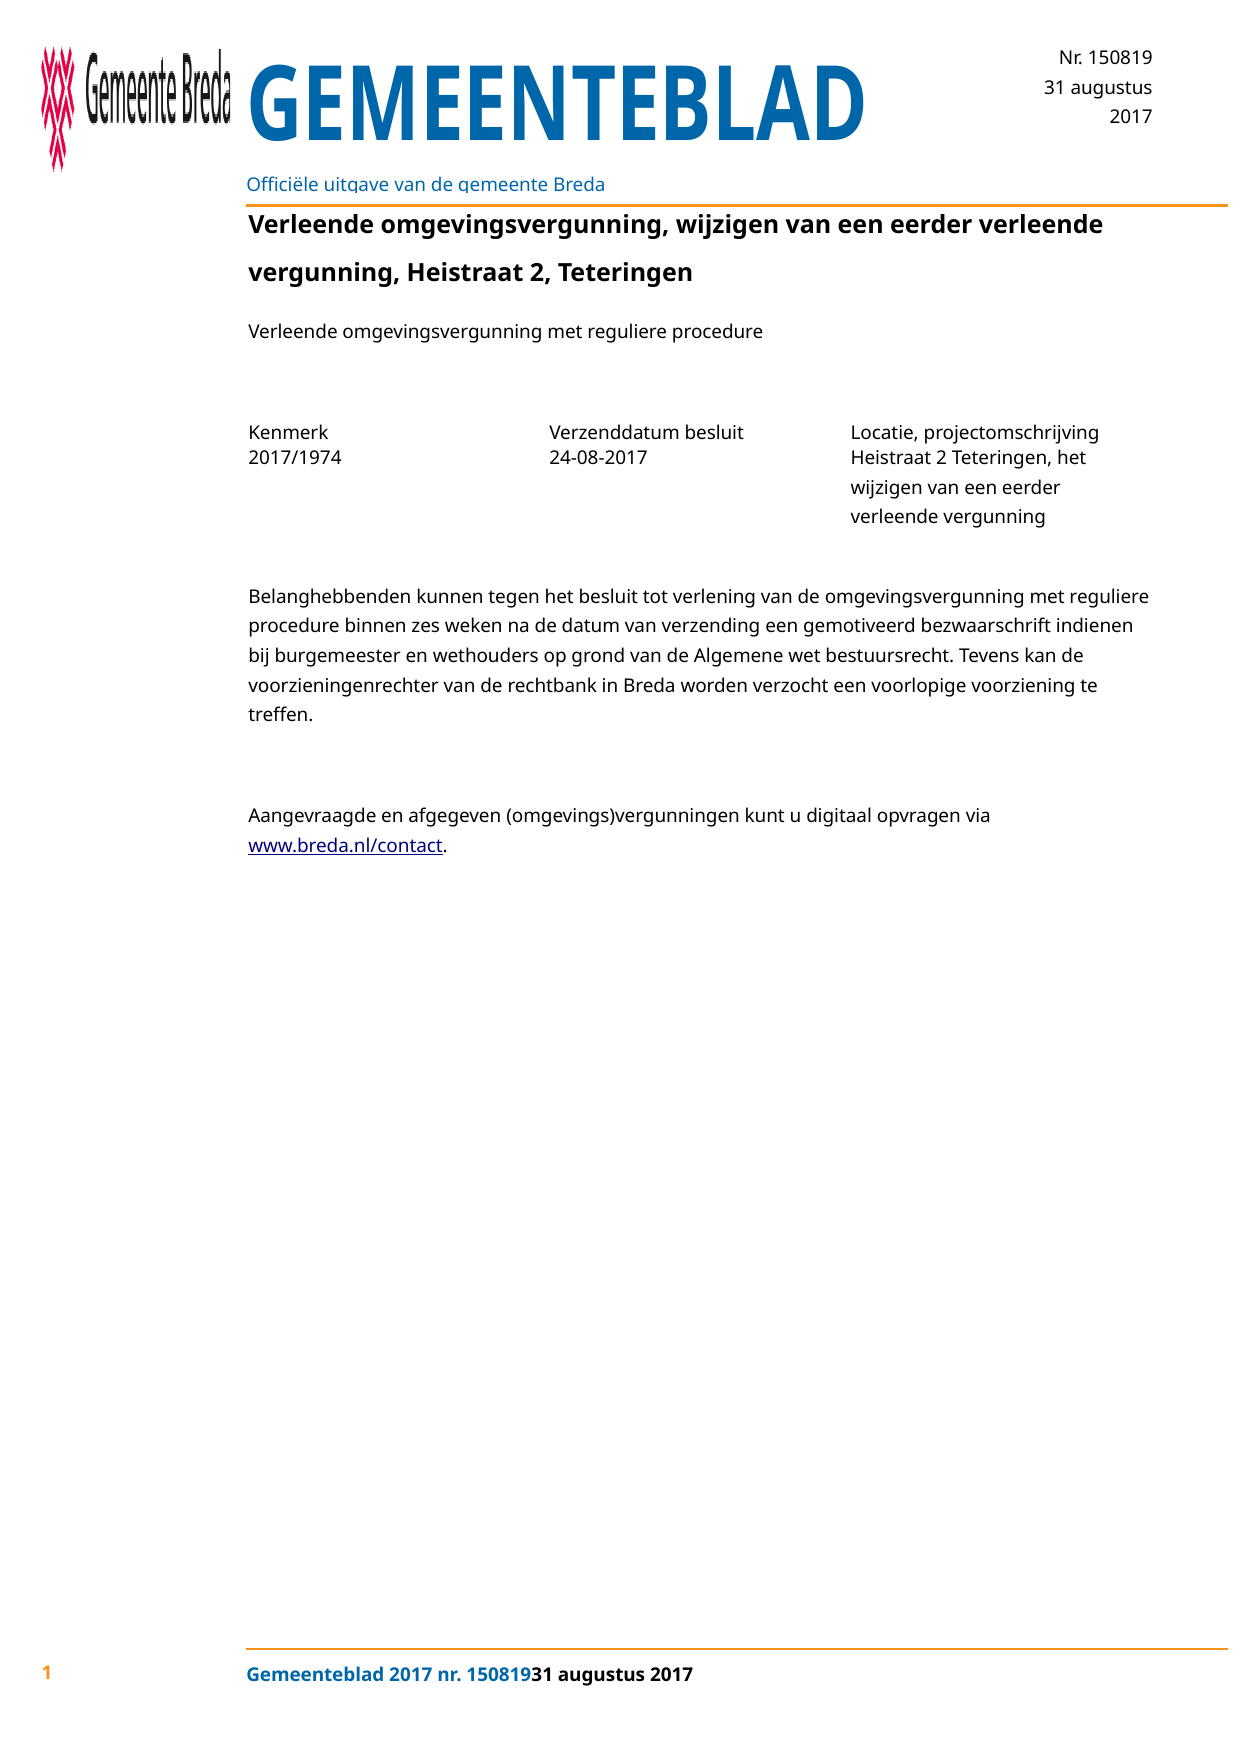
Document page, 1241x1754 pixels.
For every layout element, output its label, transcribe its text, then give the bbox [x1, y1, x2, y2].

text Verleende omgevingsvergunning, wijzigen van een eerder verleende vergunning, Heistraat 2, Teteringen [248, 207, 1152, 288]
picture [41, 47, 231, 172]
table_header Locatie, projectomschrijving [850, 419, 1152, 444]
text Aangevraagde en afgegeven (omgevings)vergunningen kunt u digitaal opvragen via www.breda.nl/contact. [248, 802, 1152, 858]
table_header Verzenddatum besluit [549, 419, 850, 444]
table_header Kenmerk [248, 419, 549, 444]
table_cell 2017/1974 [248, 445, 549, 529]
text Verleende omgevingsvergunning met reguliere procedure [248, 318, 1152, 344]
table_cell 24-08-2017 [549, 445, 850, 529]
text Belanghebbenden kunnen tegen het besluit tot verlening van de omgevingsvergunning met reguliere procedure binnen zes weken na de datum van verzending een gemotiveerd bezwaarschrift indienen bij burgemeester en wethouders op grond van de Algemene wet bestuursrecht. Tevens kan de voorzieningenrechter van de rechtbank in Breda worden verzocht een voorlopige voorziening te treffen. [248, 583, 1152, 727]
table_cell Heistraat 2 Teteringen, het wijzigen van een eerder verleende vergunning [850, 445, 1152, 529]
